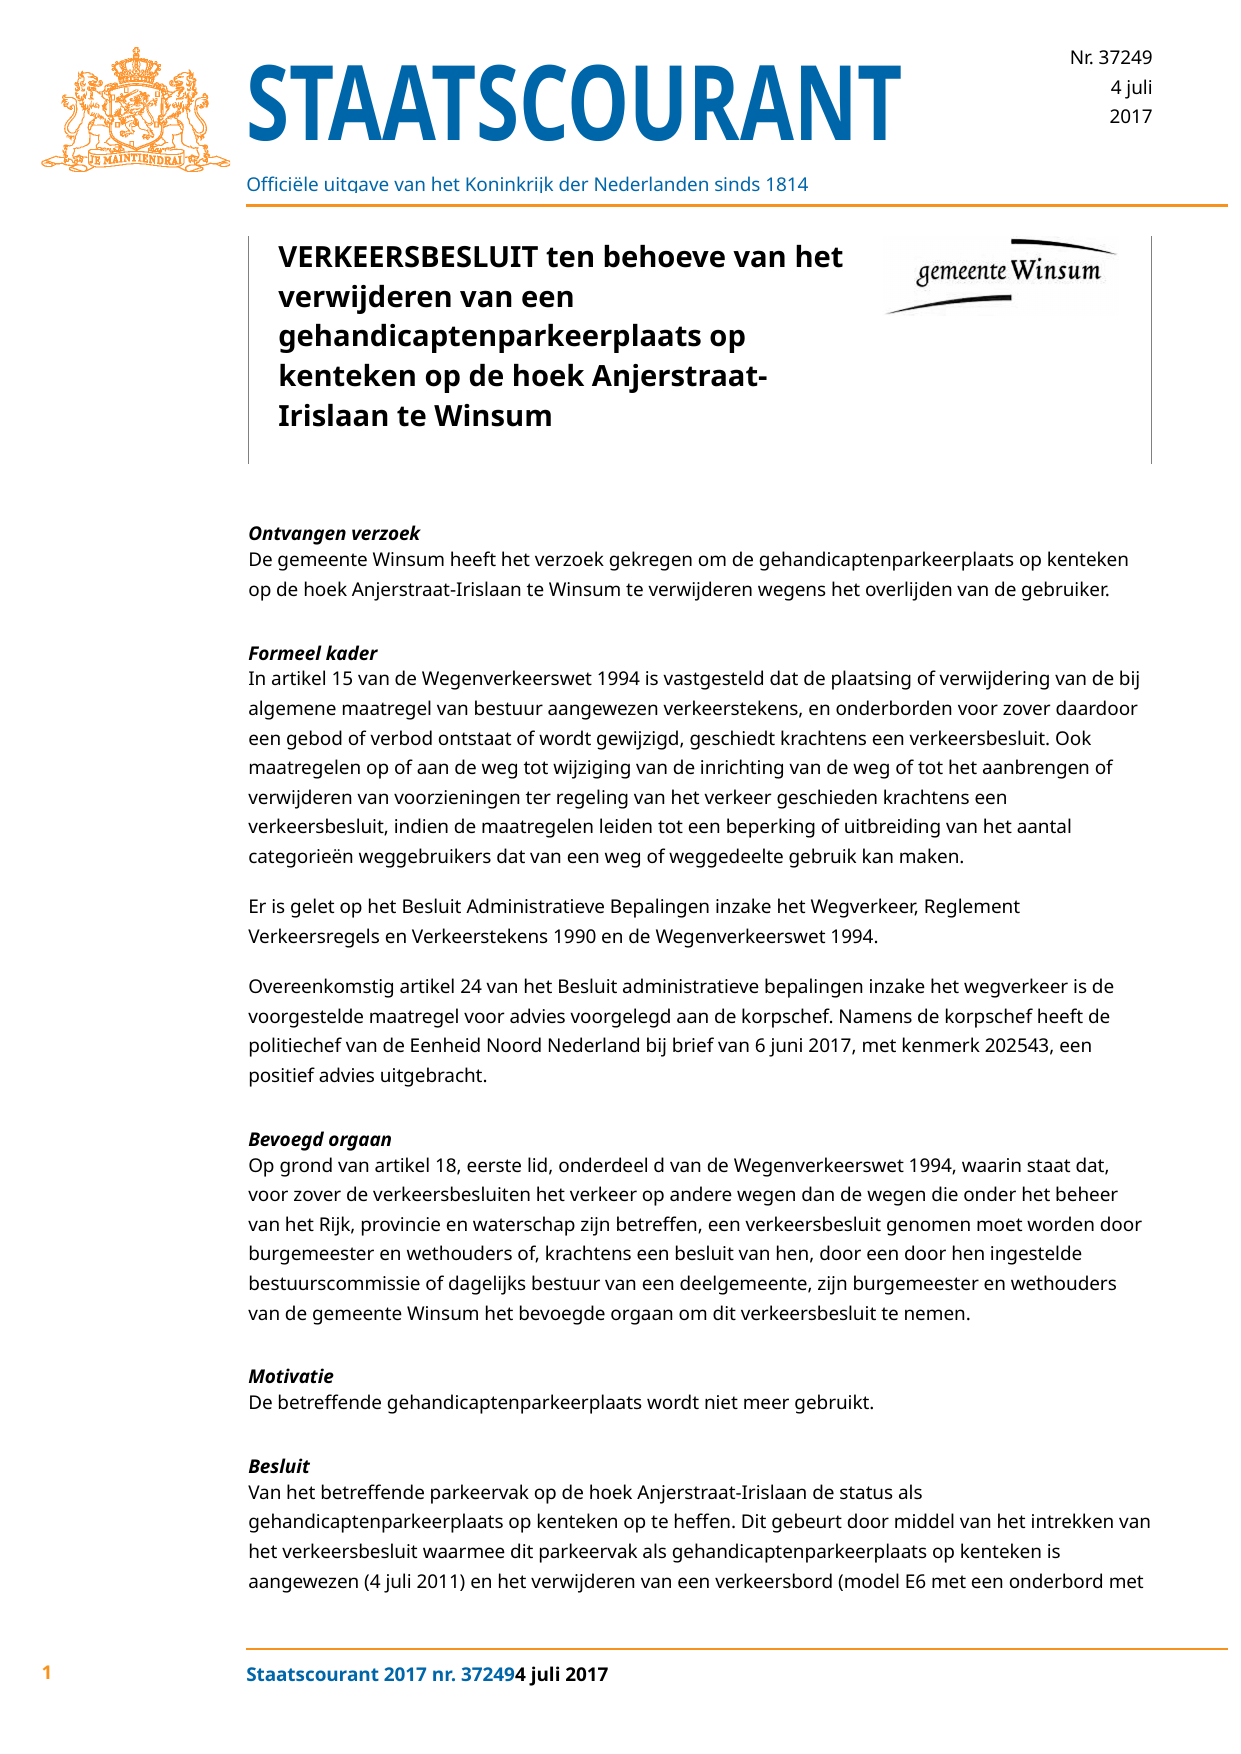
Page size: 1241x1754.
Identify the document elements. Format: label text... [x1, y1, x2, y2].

text De betreffende gehandicaptenparkeerplaats wordt niet meer gebruikt. [248, 1389, 1152, 1415]
text Overeenkomstig artikel 24 van het Besluit administratieve bepalingen inzake het wegverkeer is de voorgestelde maatregel voor advies voorgelegd aan de korpschef. Namens de korpschef heeft de politiechef van de Eenheid Noord Nederland bij brief van 6 juni 2017, met kenmerk 202543, een positief advies uitgebracht. [248, 973, 1152, 1088]
table_header VERKEERSBESLUIT ten behoeve van het verwijderen van een gehandicaptenparkeerplaats op kenteken op de hoek Anjerstraat-Irislaan te Winsum [249, 236, 850, 464]
table_header [850, 236, 1151, 464]
picture [882, 236, 1119, 316]
text Besluit [248, 1453, 1152, 1479]
text De gemeente Winsum heeft het verzoek gekregen om de gehandicaptenparkeerplaats op kenteken op de hoek Anjerstraat-Irislaan te Winsum te verwijderen wegens het overlijden van de gebruiker. [248, 546, 1152, 602]
text Motivatie [248, 1364, 1152, 1389]
text Bevoegd orgaan [248, 1126, 1152, 1152]
text In artikel 15 van de Wegenverkeerswet 1994 is vastgesteld dat de plaatsing of verwijdering van de bij algemene maatregel van bestuur aangewezen verkeerstekens, en onderborden voor zover daardoor een gebod of verbod ontstaat of wordt gewijzigd, geschiedt krachtens een verkeersbesluit. Ook maatregelen op of aan de weg tot wijziging van de inrichting van de weg of tot het aanbrengen of verwijderen van voorzieningen ter regeling van het verkeer geschieden krachtens een verkeersbesluit, indien de maatregelen leiden tot een beperking of uitbreiding van het aantal categorieën weggebruikers dat van een weg of weggedeelte gebruik kan maken. [248, 666, 1152, 869]
text Er is gelet op het Besluit Administratieve Bepalingen inzake het Wegverkeer, Reglement Verkeersregels en Verkeerstekens 1990 en de Wegenverkeerswet 1994. [248, 893, 1152, 949]
text Ontvangen verzoek [248, 521, 1152, 546]
text Formeel kader [248, 640, 1152, 666]
picture [41, 47, 231, 172]
text Op grond van artikel 18, eerste lid, onderdeel d van de Wegenverkeerswet 1994, waarin staat dat, voor zover de verkeersbesluiten het verkeer op andere wegen dan de wegen die onder het beheer van het Rijk, provincie en waterschap zijn betreffen, een verkeersbesluit genomen moet worden door burgemeester en wethouders of, krachtens een besluit van hen, door een door hen ingestelde bestuurscommissie of dagelijks bestuur van een deelgemeente, zijn burgemeester en wethouders van de gemeente Winsum het bevoegde orgaan om dit verkeersbesluit te nemen. [248, 1152, 1152, 1326]
text Van het betreffende parkeervak op de hoek Anjerstraat-Irislaan de status als gehandicaptenparkeerplaats op kenteken op te heffen. Dit gebeurt door middel van het intrekken van het verkeersbesluit waarmee dit parkeervak als gehandicaptenparkeerplaats op kenteken is aangewezen (4 juli 2011) en het verwijderen van een verkeersbord (model E6 met een onderbord met [248, 1479, 1152, 1594]
